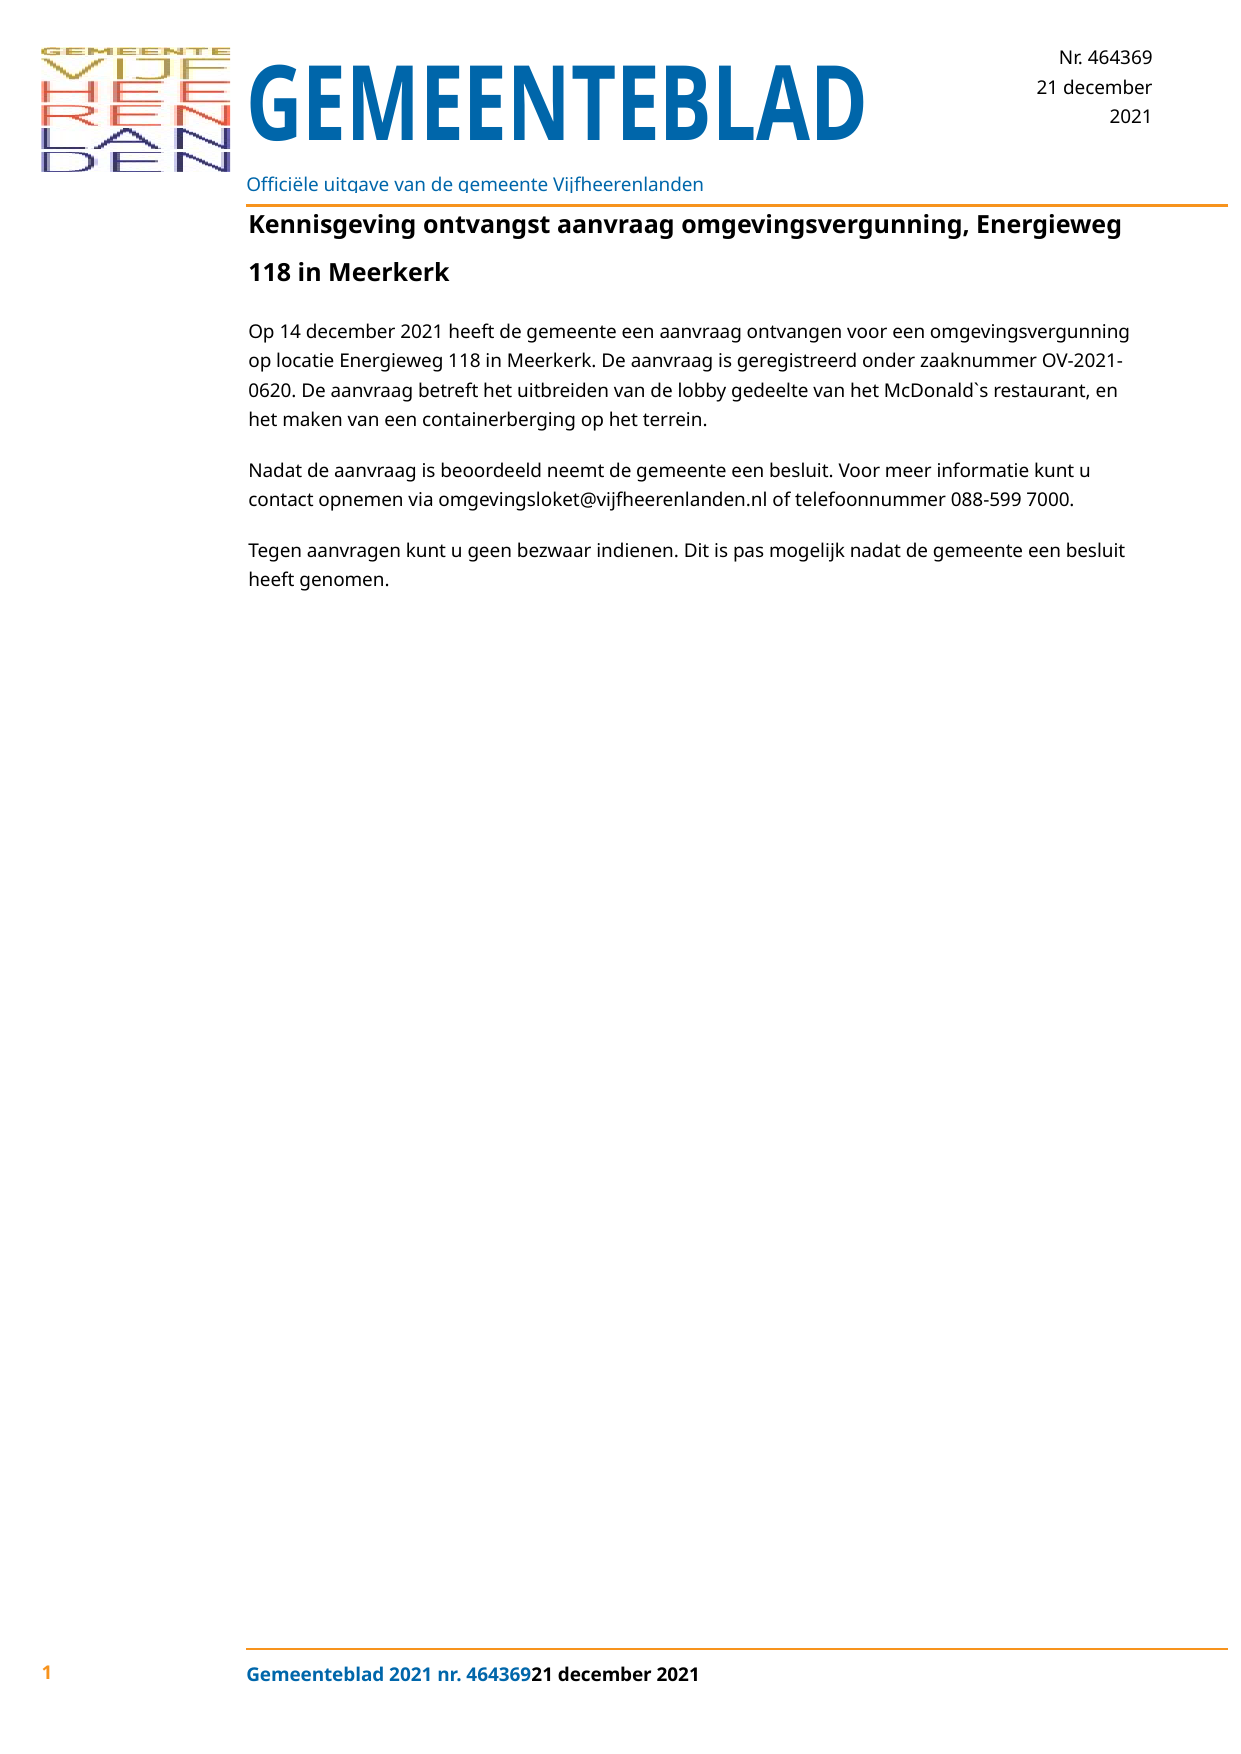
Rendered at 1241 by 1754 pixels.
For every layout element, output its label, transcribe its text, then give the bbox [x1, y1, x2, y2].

picture [41, 47, 231, 172]
text Nadat de aanvraag is beoordeeld neemt de gemeente een besluit. Voor meer informatie kunt u contact opnemen via omgevingsloket@vijfheerenlanden.nl of telefoonnummer 088-599 7000. [248, 457, 1152, 512]
text Op 14 december 2021 heeft de gemeente een aanvraag ontvangen voor een omgevingsvergunning op locatie Energieweg 118 in Meerkerk. De aanvraag is geregistreerd onder zaaknummer OV-2021-0620. De aanvraag betreft het uitbreiden van de lobby gedeelte van het McDonald`s restaurant, en het maken van een containerberging op het terrein. [248, 318, 1152, 432]
text Tegen aanvragen kunt u geen bezwaar indienen. Dit is pas mogelijk nadat de gemeente een besluit heeft genomen. [248, 537, 1152, 592]
text Kennisgeving ontvangst aanvraag omgevingsvergunning, Energieweg 118 in Meerkerk [248, 207, 1152, 288]
